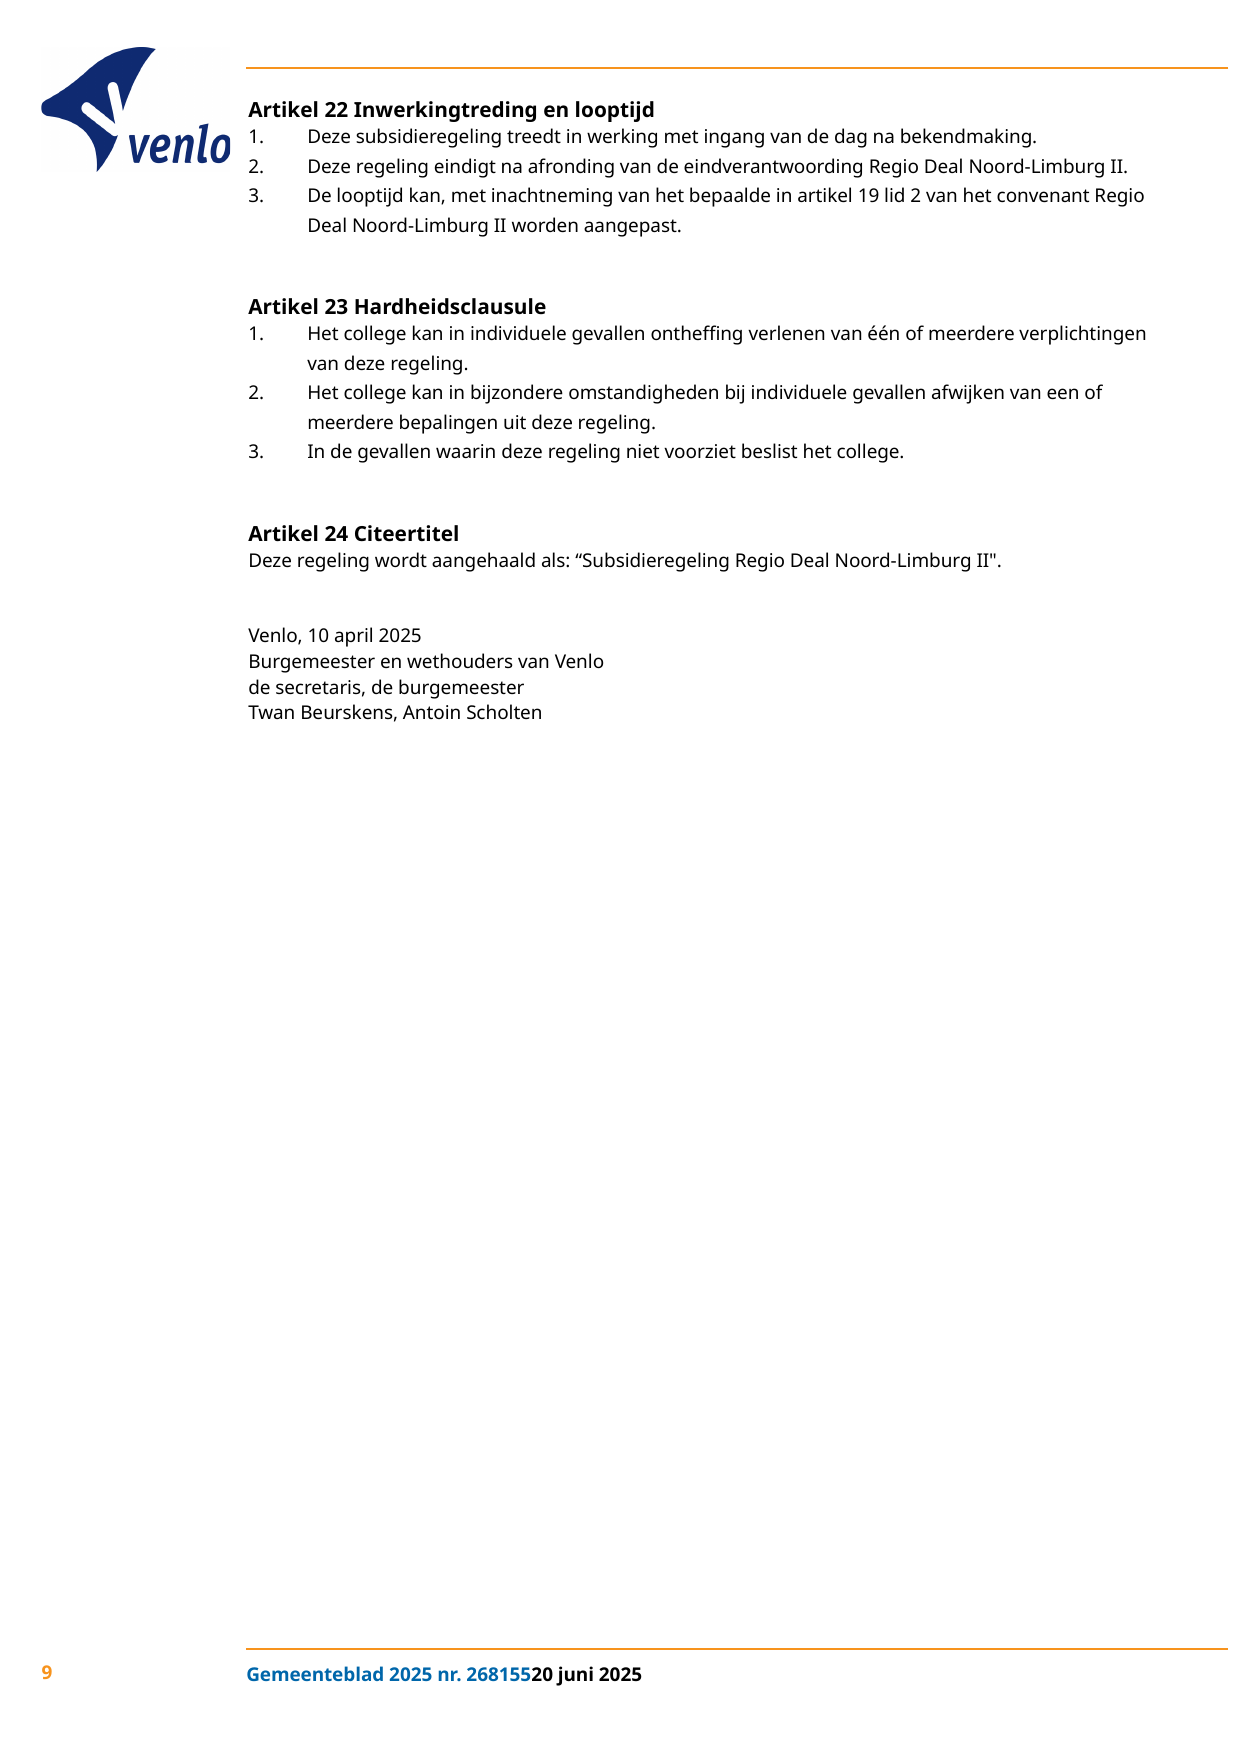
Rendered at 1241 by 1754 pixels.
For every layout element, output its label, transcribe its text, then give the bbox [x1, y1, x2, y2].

text Burgemeester en wethouders van Venlo [248, 648, 1152, 674]
text de secretaris, de burgemeester [248, 674, 1152, 699]
text Twan Beurskens, Antoin Scholten [248, 699, 1152, 725]
text Artikel 24 Citeertitel [248, 519, 1152, 547]
list Deze regeling eindigt na afronding van de eindverantwoording Regio Deal Noord-Limburg II. [248, 153, 1152, 178]
list Deze subsidieregeling treedt in werking met ingang van de dag na bekendmaking. [248, 123, 1152, 149]
text Artikel 22 Inwerkingtreding en looptijd [248, 95, 1152, 123]
text Deze regeling wordt aangehaald als: “Subsidieregeling Regio Deal Noord-Limburg II". [248, 547, 1152, 573]
text Venlo, 10 april 2025 [248, 622, 1152, 648]
list Het college kan in bijzondere omstandigheden bij individuele gevallen afwijken van een of meerdere bepalingen uit deze regeling. [248, 379, 1152, 435]
list Het college kan in individuele gevallen ontheffing verlenen van één of meerdere verplichtingen van deze regeling. [248, 320, 1152, 376]
list De looptijd kan, met inachtneming van het bepaalde in artikel 19 lid 2 van het convenant Regio Deal Noord-Limburg II worden aangepast. [248, 182, 1152, 238]
picture [41, 47, 231, 172]
list In de gevallen waarin deze regeling niet voorziet beslist het college. [248, 439, 1152, 464]
text Artikel 23 Hardheidsclausule [248, 292, 1152, 320]
